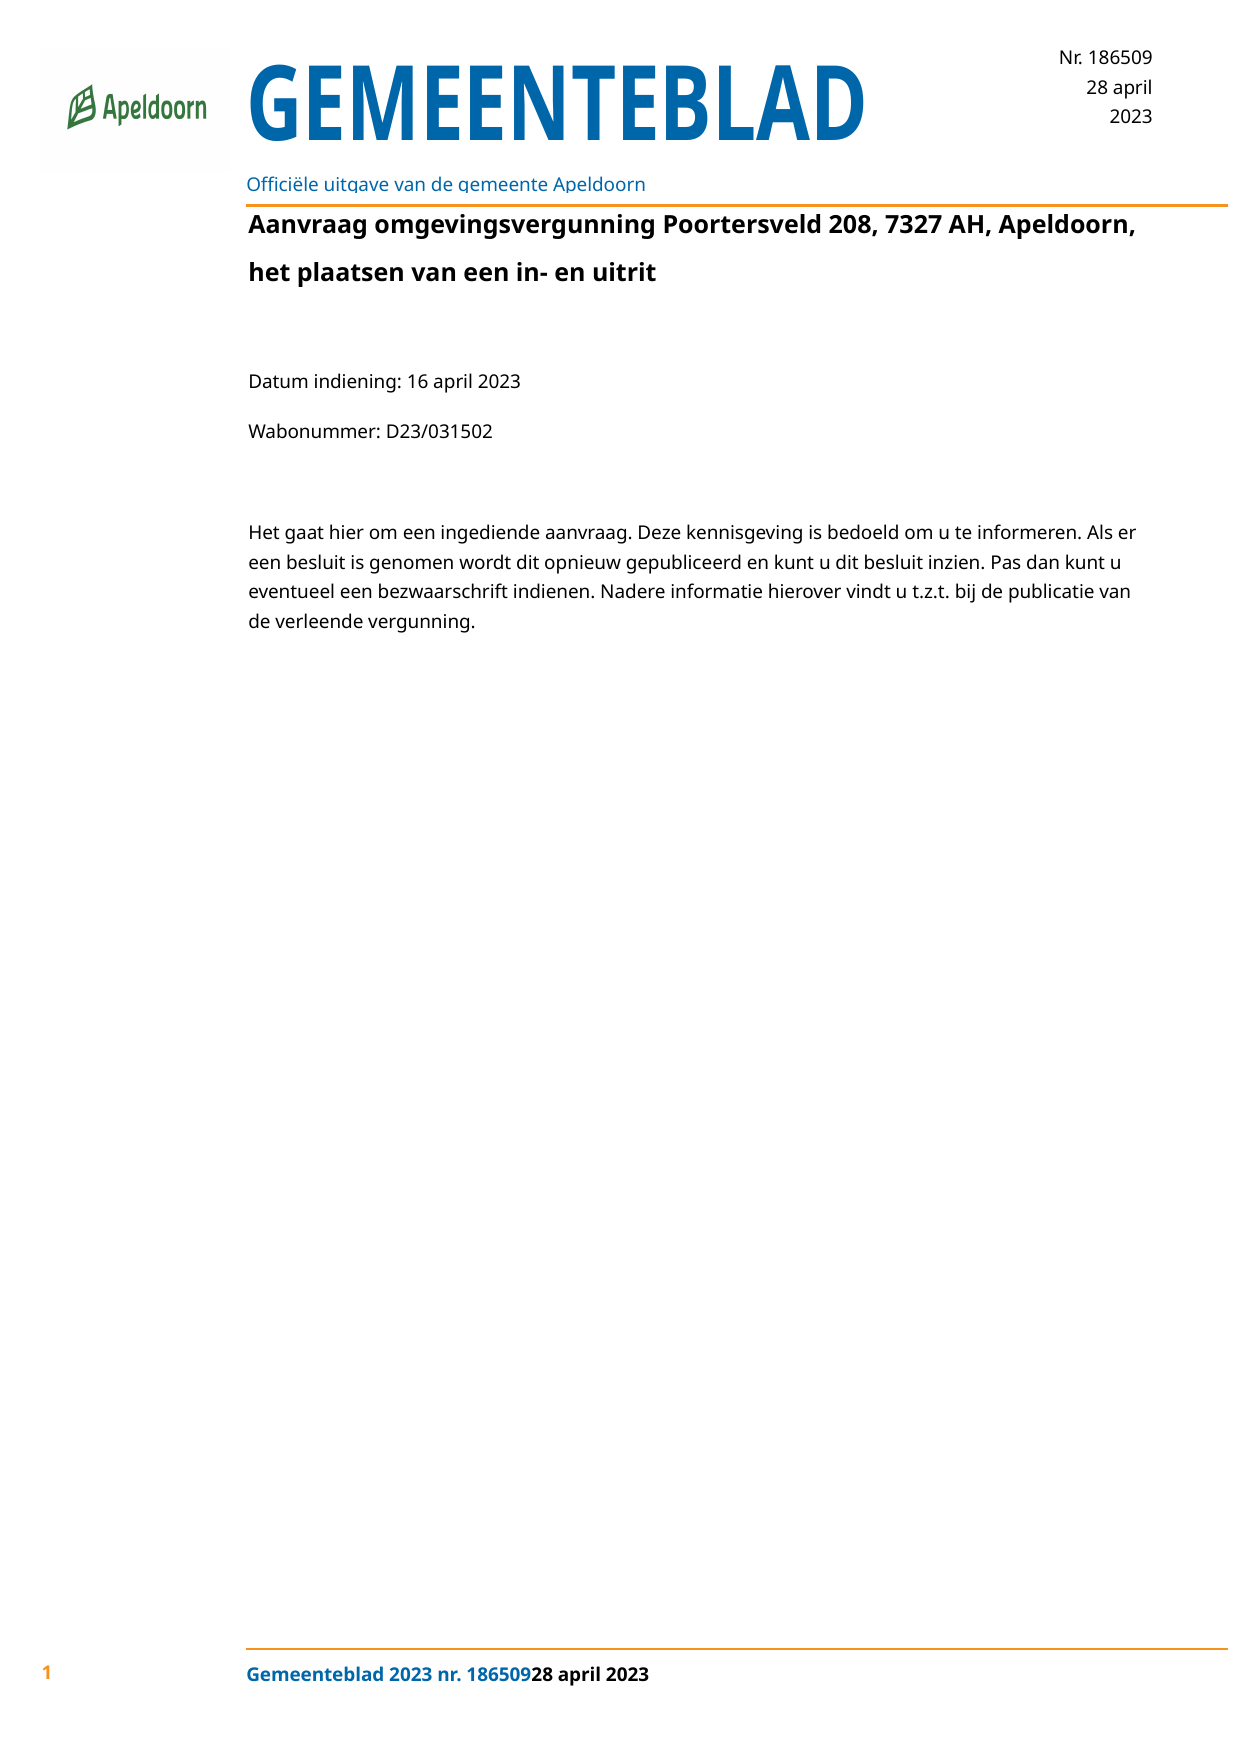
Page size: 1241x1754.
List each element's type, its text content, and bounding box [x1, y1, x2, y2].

text Het gaat hier om een ingediende aanvraag. Deze kennisgeving is bedoeld om u te informeren. Als er een besluit is genomen wordt dit opnieuw gepubliceerd en kunt u dit besluit inzien. Pas dan kunt u eventueel een bezwaarschrift indienen. Nadere informatie hierover vindt u t.z.t. bij de publicatie van de verleende vergunning. [248, 519, 1152, 634]
picture [41, 47, 231, 172]
text Datum indiening: 16 april 2023 [248, 368, 1152, 394]
text Wabonummer: D23/031502 [248, 419, 1152, 444]
text Aanvraag omgevingsvergunning Poortersveld 208, 7327 AH, Apeldoorn, het plaatsen van een in- en uitrit [248, 207, 1152, 288]
